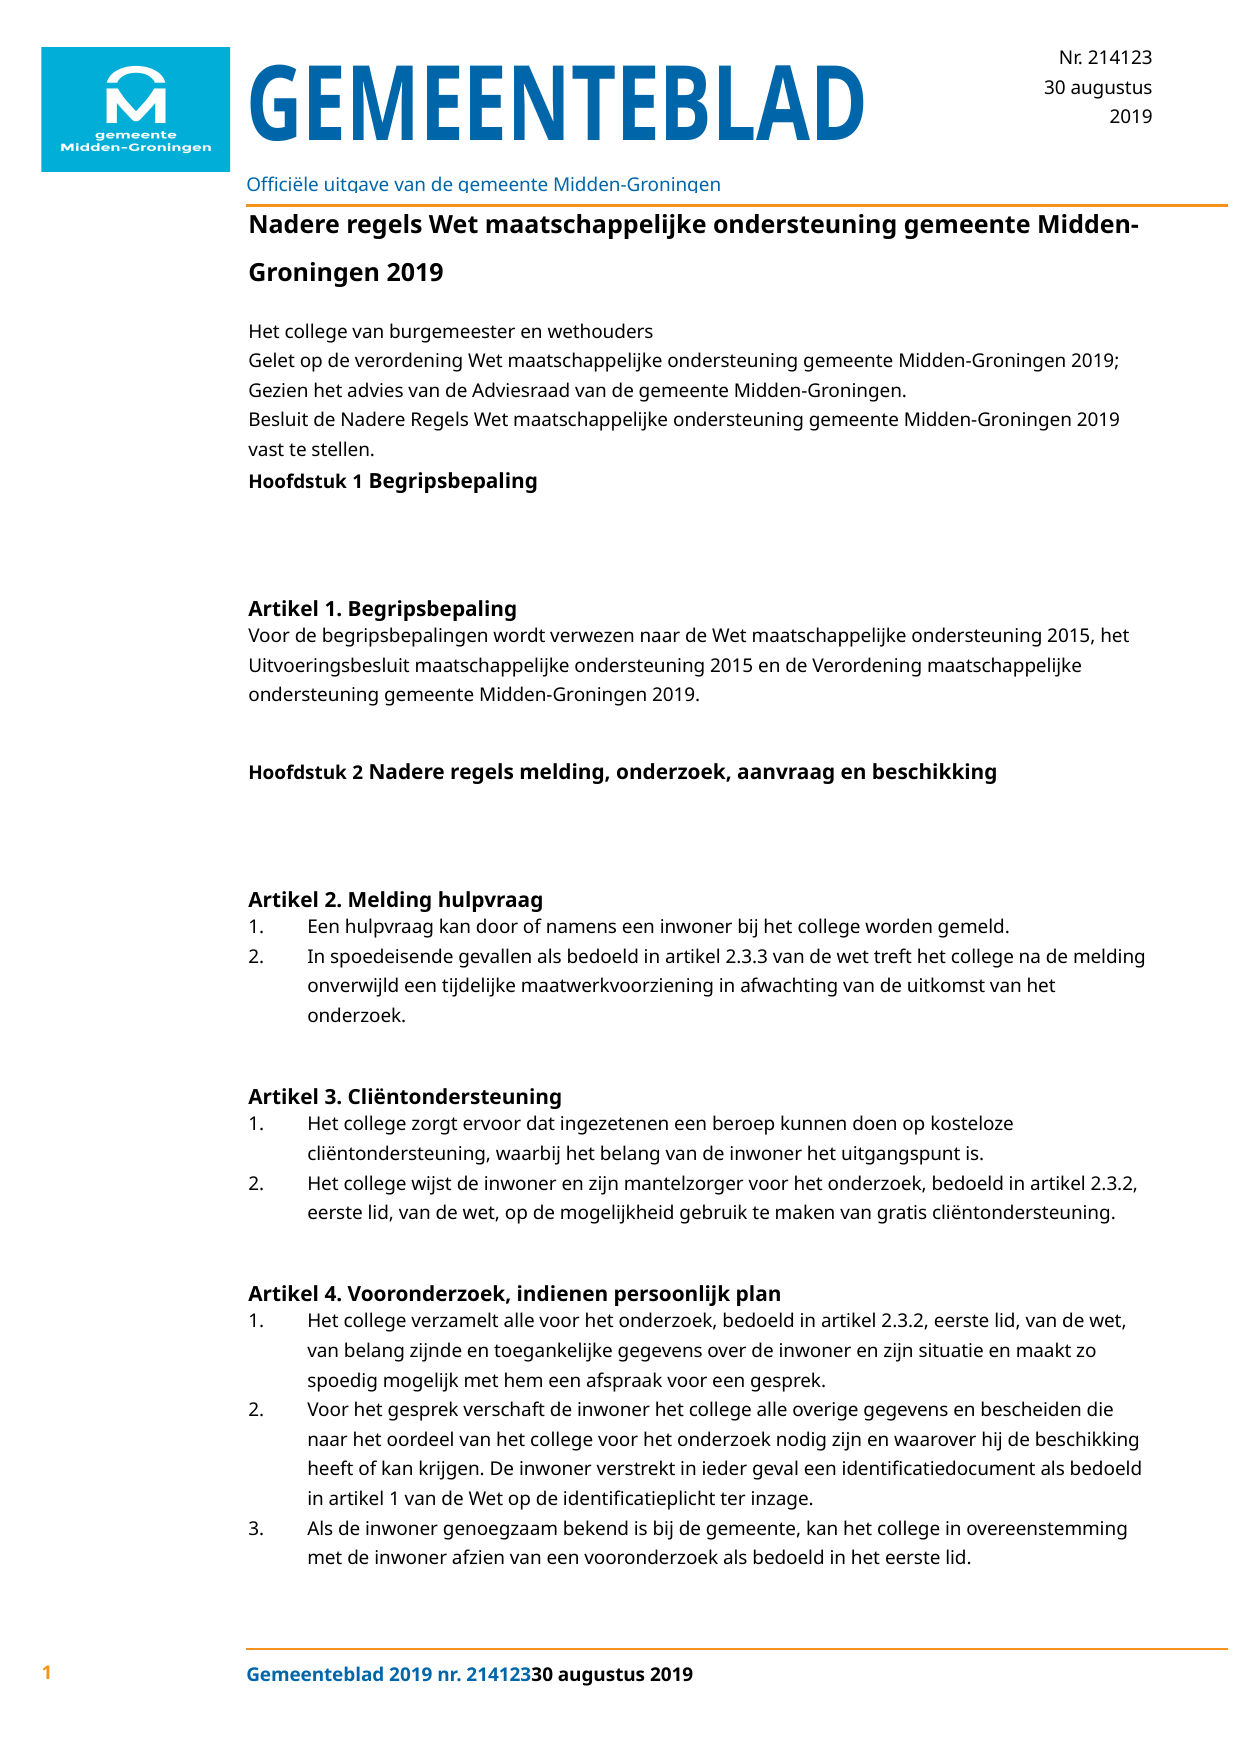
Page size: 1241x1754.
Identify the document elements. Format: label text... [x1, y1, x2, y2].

text Hoofdstuk 1 Begripsbepaling [248, 466, 1152, 494]
text Gezien het advies van de Adviesraad van de gemeente Midden-Groningen. [248, 377, 1152, 403]
text Gelet op de verordening Wet maatschappelijke ondersteuning gemeente Midden-Groningen 2019; [248, 347, 1152, 373]
list Voor het gesprek verschaft de inwoner het college alle overige gegevens en bescheiden die naar het oordeel van het college voor het onderzoek nodig zijn en waarover hij de beschikking heeft of kan krijgen. De inwoner verstrekt in ieder geval een identificatiedocument als bedoeld in artikel 1 van de Wet op de identificatieplicht ter inzage. [248, 1396, 1152, 1511]
list Het college wijst de inwoner en zijn mantelzorger voor het onderzoek, bedoeld in artikel 2.3.2, eerste lid, van de wet, op de mogelijkheid gebruik te maken van gratis cliëntondersteuning. [248, 1170, 1152, 1225]
text Artikel 2. Melding hulpvraag [248, 885, 1152, 913]
text Het college van burgemeester en wethouders [248, 318, 1152, 344]
list Als de inwoner genoegzaam bekend is bij de gemeente, kan het college in overeenstemming met de inwoner afzien van een vooronderzoek als bedoeld in het eerste lid. [248, 1515, 1152, 1570]
picture [108, 66, 164, 82]
text Nadere regels Wet maatschappelijke ondersteuning gemeente Midden-Groningen 2019 [248, 207, 1152, 288]
text Besluit de Nadere Regels Wet maatschappelijke ondersteuning gemeente Midden-Groningen 2019 vast te stellen. [248, 407, 1152, 462]
list Het college verzamelt alle voor het onderzoek, bedoeld in artikel 2.3.2, eerste lid, van de wet, van belang zijnde en toegankelijke gegevens over de inwoner en zijn situatie en maakt zo spoedig mogelijk met hem een afspraak voor een gesprek. [248, 1308, 1152, 1393]
list Een hulpvraag kan door of namens een inwoner bij het college worden gemeld. [248, 913, 1152, 939]
picture [107, 89, 165, 122]
list Het college zorgt ervoor dat ingezetenen een beroep kunnen doen op kosteloze cliëntondersteuning, waarbij het belang van de inwoner het uitgangspunt is. [248, 1111, 1152, 1166]
text Artikel 4. Vooronderzoek, indienen persoonlijk plan [248, 1279, 1152, 1308]
text Hoofdstuk 2 Nadere regels melding, onderzoek, aanvraag en beschikking [248, 757, 1152, 785]
text Artikel 3. Cliëntondersteuning [248, 1082, 1152, 1111]
text Artikel 1. Begripsbepaling [248, 594, 1152, 622]
picture [184, 146, 190, 153]
text Voor de begripsbepalingen wordt verwezen naar de Wet maatschappelijke ondersteuning 2015, het Uitvoeringsbesluit maatschappelijke ondersteuning 2015 en de Verordening maatschappelijke ondersteuning gemeente Midden-Groningen 2019. [248, 622, 1152, 707]
list In spoedeisende gevallen als bedoeld in artikel 2.3.3 van de wet treft het college na de melding onverwijld een tijdelijke maatwerkvoorziening in afwachting van de uitkomst van het onderzoek. [248, 943, 1152, 1028]
